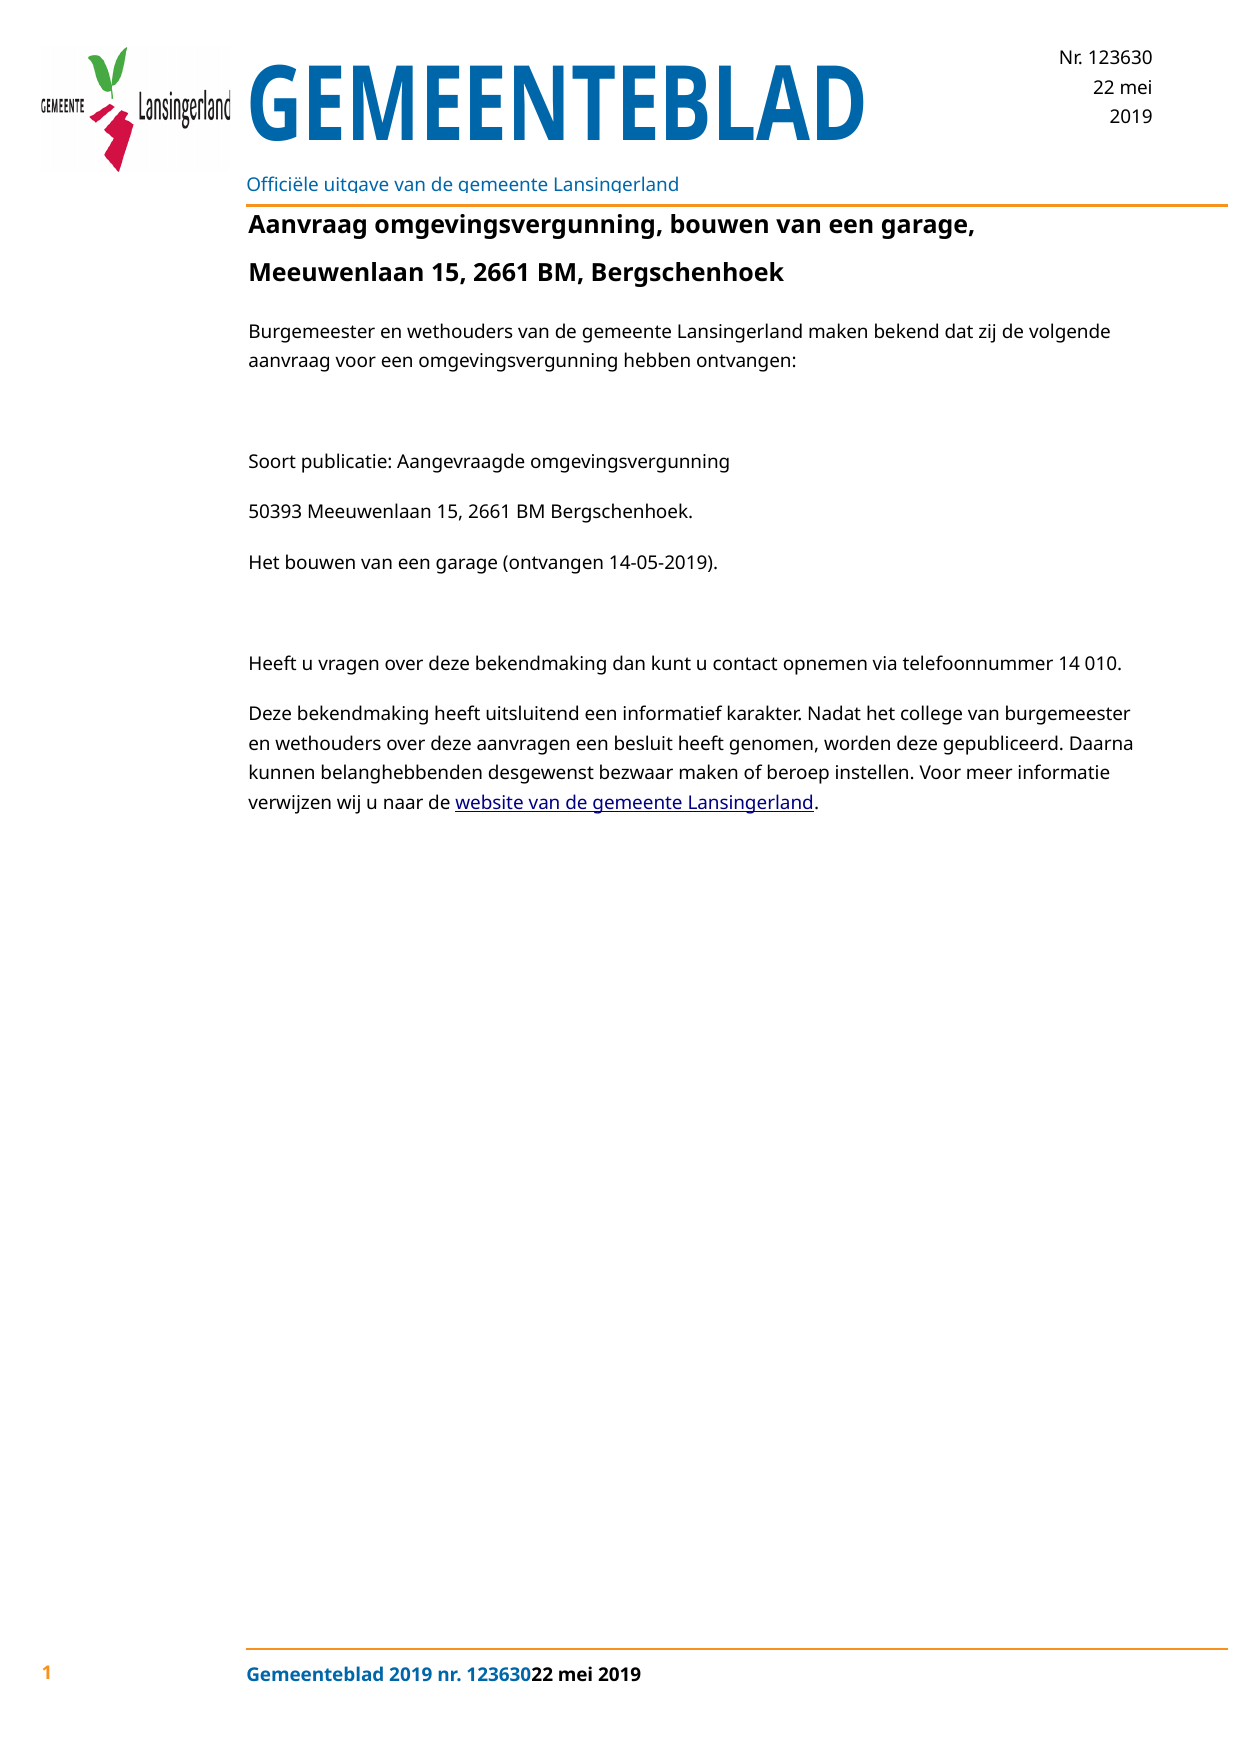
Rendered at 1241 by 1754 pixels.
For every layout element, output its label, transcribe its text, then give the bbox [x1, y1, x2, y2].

text 50393 Meeuwenlaan 15, 2661 BM Bergschenhoek. [248, 499, 1152, 524]
text Het bouwen van een garage (ontvangen 14-05-2019). [248, 549, 1152, 575]
picture [41, 47, 231, 172]
text Burgemeester en wethouders van de gemeente Lansingerland maken bekend dat zij de volgende aanvraag voor een omgevingsvergunning hebben ontvangen: [248, 318, 1152, 373]
text Heeft u vragen over deze bekendmaking dan kunt u contact opnemen via telefoonnummer 14 010. [248, 650, 1152, 676]
text Deze bekendmaking heeft uitsluitend een informatief karakter. Nadat het college van burgemeester en wethouders over deze aanvragen een besluit heeft genomen, worden deze gepubliceerd. Daarna kunnen belanghebbenden desgewenst bezwaar maken of beroep instellen. Voor meer informatie verwijzen wij u naar de website van de gemeente Lansingerland. [248, 700, 1152, 815]
text Aanvraag omgevingsvergunning, bouwen van een garage, Meeuwenlaan 15, 2661 BM, Bergschenhoek [248, 207, 1152, 288]
text Soort publicatie: Aangevraagde omgevingsvergunning [248, 448, 1152, 474]
